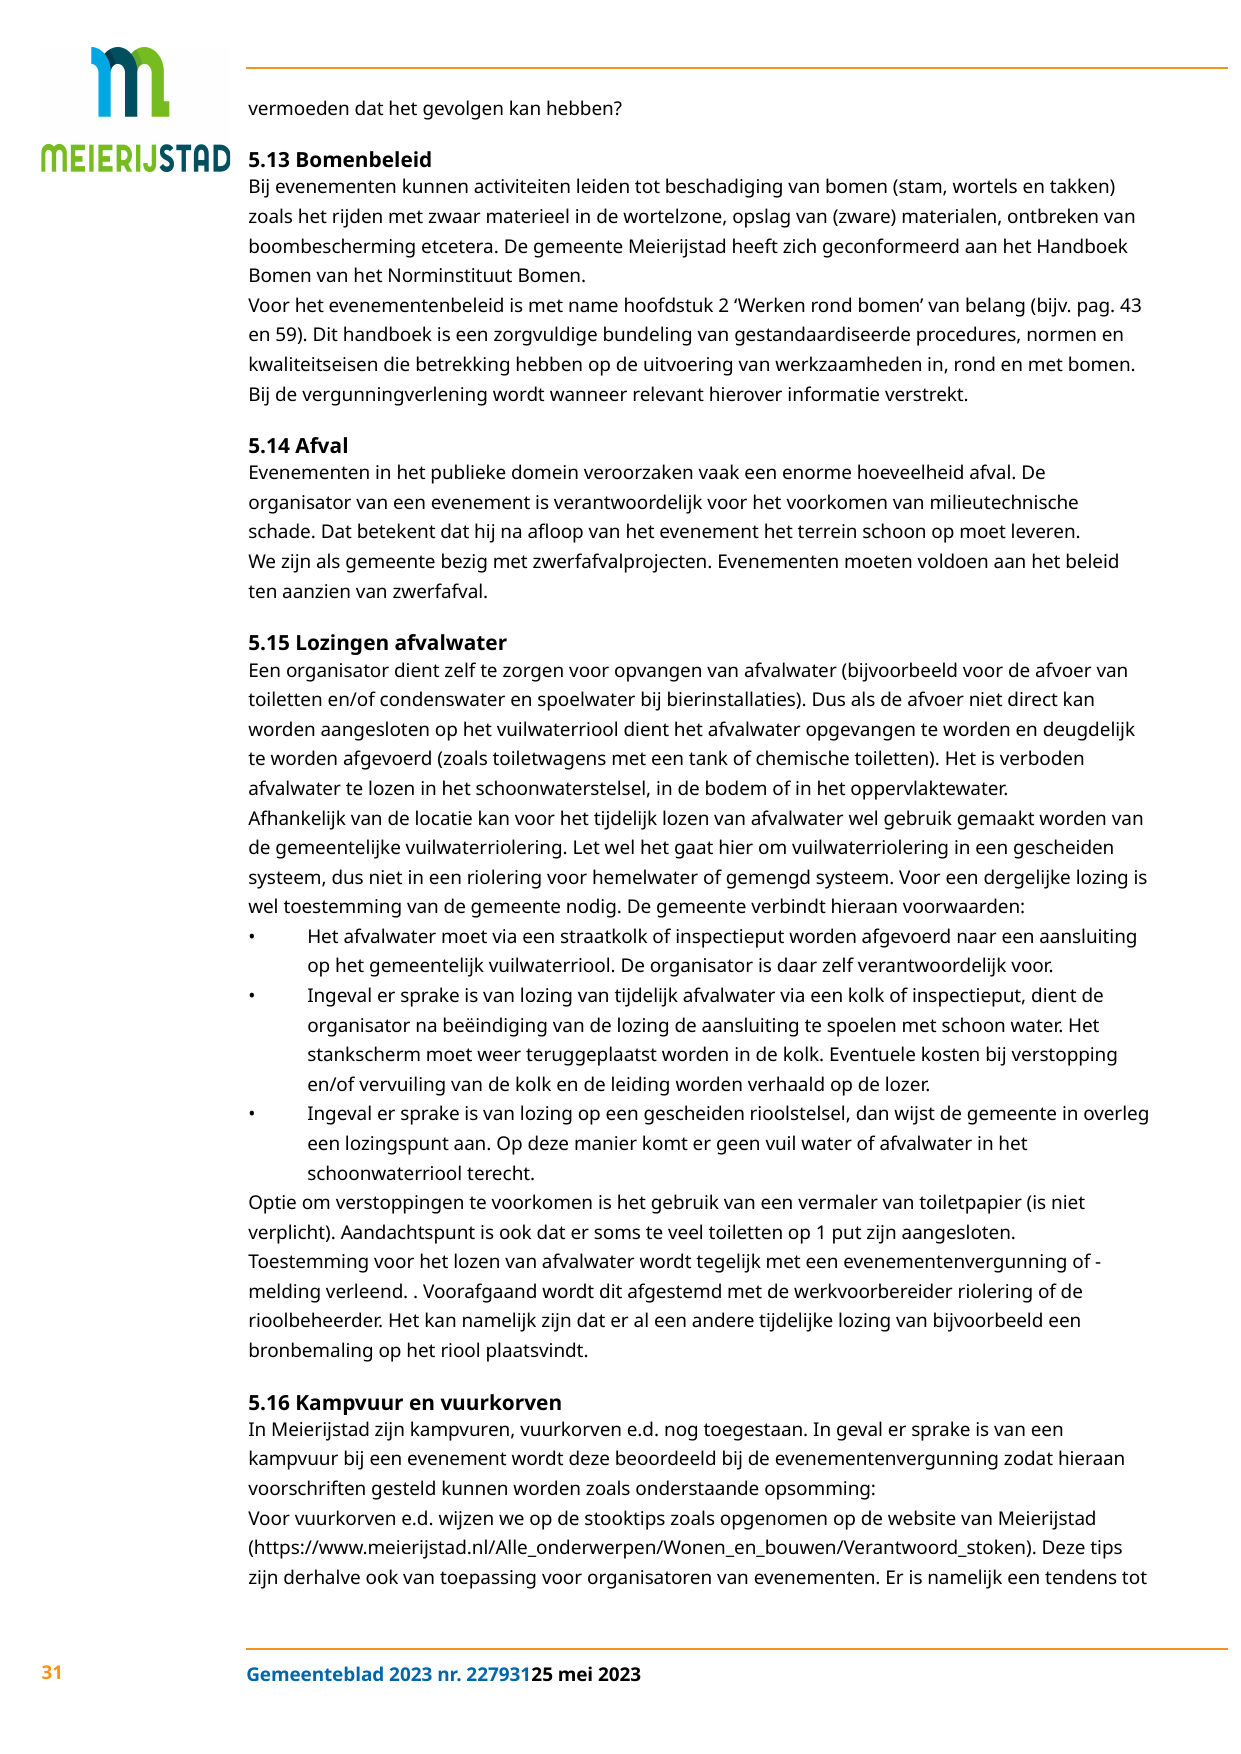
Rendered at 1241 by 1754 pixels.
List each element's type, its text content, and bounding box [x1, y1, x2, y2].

list Ingeval er sprake is van lozing van tijdelijk afvalwater via een kolk of inspectieput, dient de organisator na beëindiging van de lozing de aansluiting te spoelen met schoon water. Het stankscherm moet weer teruggeplaatst worden in de kolk. Eventuele kosten bij verstopping en/of vervuiling van de kolk en de leiding worden verhaald op de lozer. [248, 982, 1152, 1097]
text Toestemming voor het lozen van afvalwater wordt tegelijk met een evenementenvergunning of -melding verleend. . Voorafgaand wordt dit afgestemd met de werkvoorbereider riolering of de rioolbeheerder. Het kan namelijk zijn dat er al een andere tijdelijke lozing van bijvoorbeeld een bronbemaling op het riool plaatsvindt. [248, 1248, 1152, 1363]
text 5.14 Afval [248, 431, 1152, 459]
text (https://www.meierijstad.nl/Alle_onderwerpen/Wonen_en_bouwen/Verantwoord_stoken). Deze tips zijn derhalve ook van toepassing voor organisatoren van evenementen. Er is namelijk een tendens tot [248, 1534, 1152, 1590]
text We zijn als gemeente bezig met zwerfafvalprojecten. Evenementen moeten voldoen aan het beleid ten aanzien van zwerfafval. [248, 548, 1152, 604]
text Bij evenementen kunnen activiteiten leiden tot beschadiging van bomen (stam, wortels en takken) zoals het rijden met zwaar materieel in de wortelzone, opslag van (zware) materialen, ontbreken van boombescherming etcetera. De gemeente Meierijstad heeft zich geconformeerd aan het Handboek Bomen van het Norminstituut Bomen. [248, 174, 1152, 288]
text Voor vuurkorven e.d. wijzen we op de stooktips zoals opgenomen op de website van Meierijstad [248, 1505, 1152, 1531]
text 5.15 Lozingen afvalwater [248, 628, 1152, 657]
text Evenementen in het publieke domein veroorzaken vaak een enorme hoeveelheid afval. De organisator van een evenement is verantwoordelijk voor het voorkomen van milieutechnische schade. Dat betekent dat hij na afloop van het evenement het terrein schoon op moet leveren. [248, 459, 1152, 544]
text vermoeden dat het gevolgen kan hebben? [248, 95, 1152, 121]
picture [41, 47, 231, 172]
text Optie om verstoppingen te voorkomen is het gebruik van een vermaler van toiletpapier (is niet verplicht). Aandachtspunt is ook dat er soms te veel toiletten op 1 put zijn aangesloten. [248, 1189, 1152, 1244]
text In Meierijstad zijn kampvuren, vuurkorven e.d. nog toegestaan. In geval er sprake is van een kampvuur bij een evenement wordt deze beoordeeld bij de evenementenvergunning zodat hieraan voorschriften gesteld kunnen worden zoals onderstaande opsomming: [248, 1416, 1152, 1501]
text Een organisator dient zelf te zorgen voor opvangen van afvalwater (bijvoorbeeld voor de afvoer van toiletten en/of condenswater en spoelwater bij bierinstallaties). Dus als de afvoer niet direct kan worden aangesloten op het vuilwaterriool dient het afvalwater opgevangen te worden en deugdelijk te worden afgevoerd (zoals toiletwagens met een tank of chemische toiletten). Het is verboden afvalwater te lozen in het schoonwaterstelsel, in de bodem of in het oppervlaktewater. [248, 657, 1152, 801]
text Voor het evenementenbeleid is met name hoofdstuk 2 ‘Werken rond bomen’ van belang (bijv. pag. 43 en 59). Dit handboek is een zorgvuldige bundeling van gestandaardiseerde procedures, normen en kwaliteitseisen die betrekking hebben op de uitvoering van werkzaamheden in, rond en met bomen. Bij de vergunningverlening wordt wanneer relevant hierover informatie verstrekt. [248, 292, 1152, 406]
text Afhankelijk van de locatie kan voor het tijdelijk lozen van afvalwater wel gebruik gemaakt worden van de gemeentelijke vuilwaterriolering. Let wel het gaat hier om vuilwaterriolering in een gescheiden systeem, dus niet in een riolering voor hemelwater of gemengd systeem. Voor een dergelijke lozing is wel toestemming van de gemeente nodig. De gemeente verbindt hieraan voorwaarden: [248, 805, 1152, 919]
list Het afvalwater moet via een straatkolk of inspectieput worden afgevoerd naar een aansluiting op het gemeentelijk vuilwaterriool. De organisator is daar zelf verantwoordelijk voor. [248, 923, 1152, 978]
list Ingeval er sprake is van lozing op een gescheiden rioolstelsel, dan wijst de gemeente in overleg een lozingspunt aan. Op deze manier komt er geen vuil water of afvalwater in het schoonwaterriool terecht. [248, 1101, 1152, 1185]
text 5.16 Kampvuur en vuurkorven [248, 1388, 1152, 1416]
text 5.13 Bomenbeleid [248, 145, 1152, 174]
